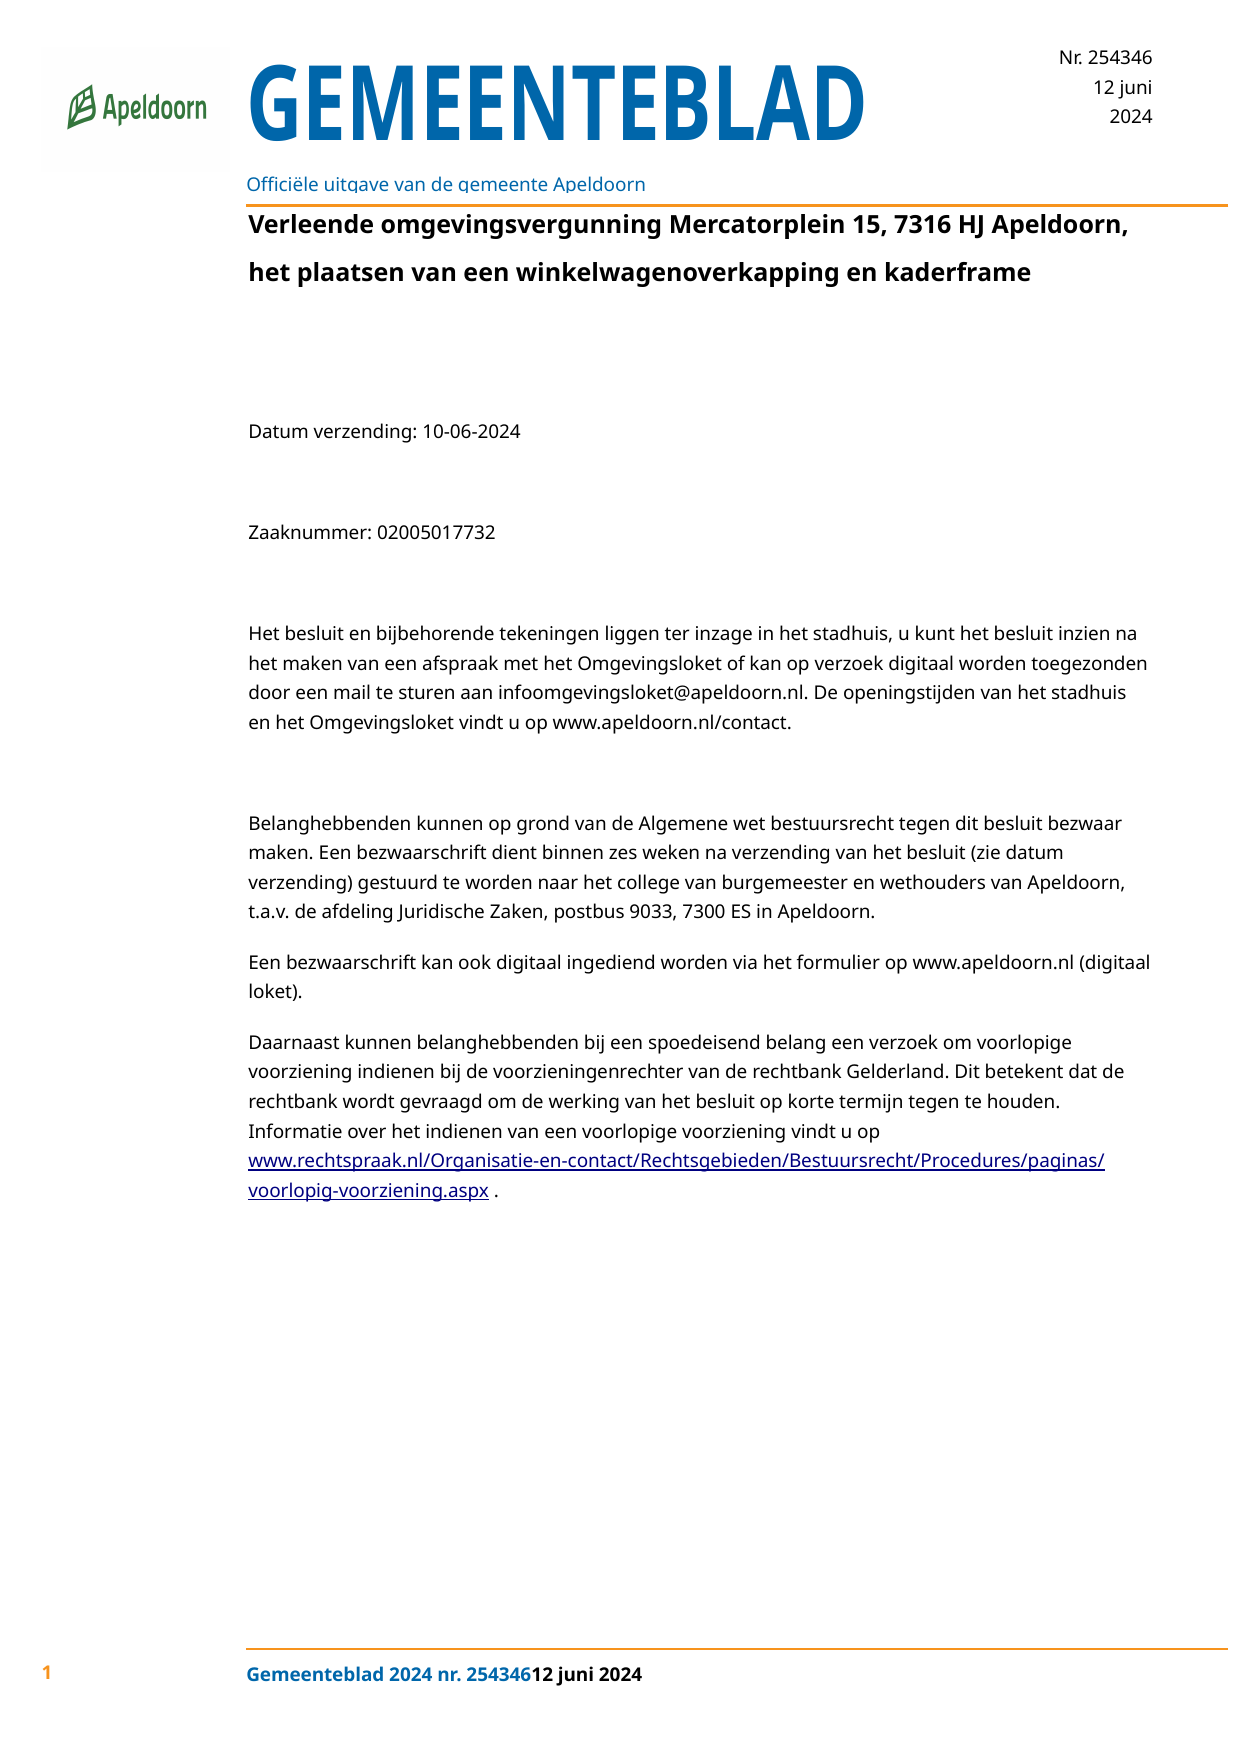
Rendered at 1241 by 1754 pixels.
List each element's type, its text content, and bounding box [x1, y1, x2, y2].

text Belanghebbenden kunnen op grond van de Algemene wet bestuursrecht tegen dit besluit bezwaar maken. Een bezwaarschrift dient binnen zes weken na verzending van het besluit (zie datum verzending) gestuurd te worden naar het college van burgemeester en wethouders van Apeldoorn, t.a.v. de afdeling Juridische Zaken, postbus 9033, 7300 ES in Apeldoorn. [248, 810, 1152, 924]
text Verleende omgevingsvergunning Mercatorplein 15, 7316 HJ Apeldoorn, het plaatsen van een winkelwagenoverkapping en kaderframe [248, 207, 1152, 288]
text Datum verzending: 10-06-2024 [248, 419, 1152, 444]
picture [41, 47, 231, 172]
text Het besluit en bijbehorende tekeningen liggen ter inzage in het stadhuis, u kunt het besluit inzien na het maken van een afspraak met het Omgevingsloket of kan op verzoek digitaal worden toegezonden door een mail te sturen aan infoomgevingsloket@apeldoorn.nl. De openingstijden van het stadhuis en het Omgevingsloket vindt u op www.apeldoorn.nl/contact. [248, 620, 1152, 735]
text Daarnaast kunnen belanghebbenden bij een spoedeisend belang een verzoek om voorlopige voorziening indienen bij de voorzieningenrechter van de rechtbank Gelderland. Dit betekent dat de rechtbank wordt gevraagd om de werking van het besluit op korte termijn tegen te houden. Informatie over het indienen van een voorlopige voorziening vindt u op www.rechtspraak.nl/Organisatie-en-contact/Rechtsgebieden/Bestuursrecht/Procedures/paginas/voorlopig-voorziening.aspx . [248, 1029, 1152, 1203]
text Zaaknummer: 02005017732 [248, 519, 1152, 545]
text Een bezwaarschrift kan ook digitaal ingediend worden via het formulier op www.apeldoorn.nl (digitaal loket). [248, 949, 1152, 1004]
